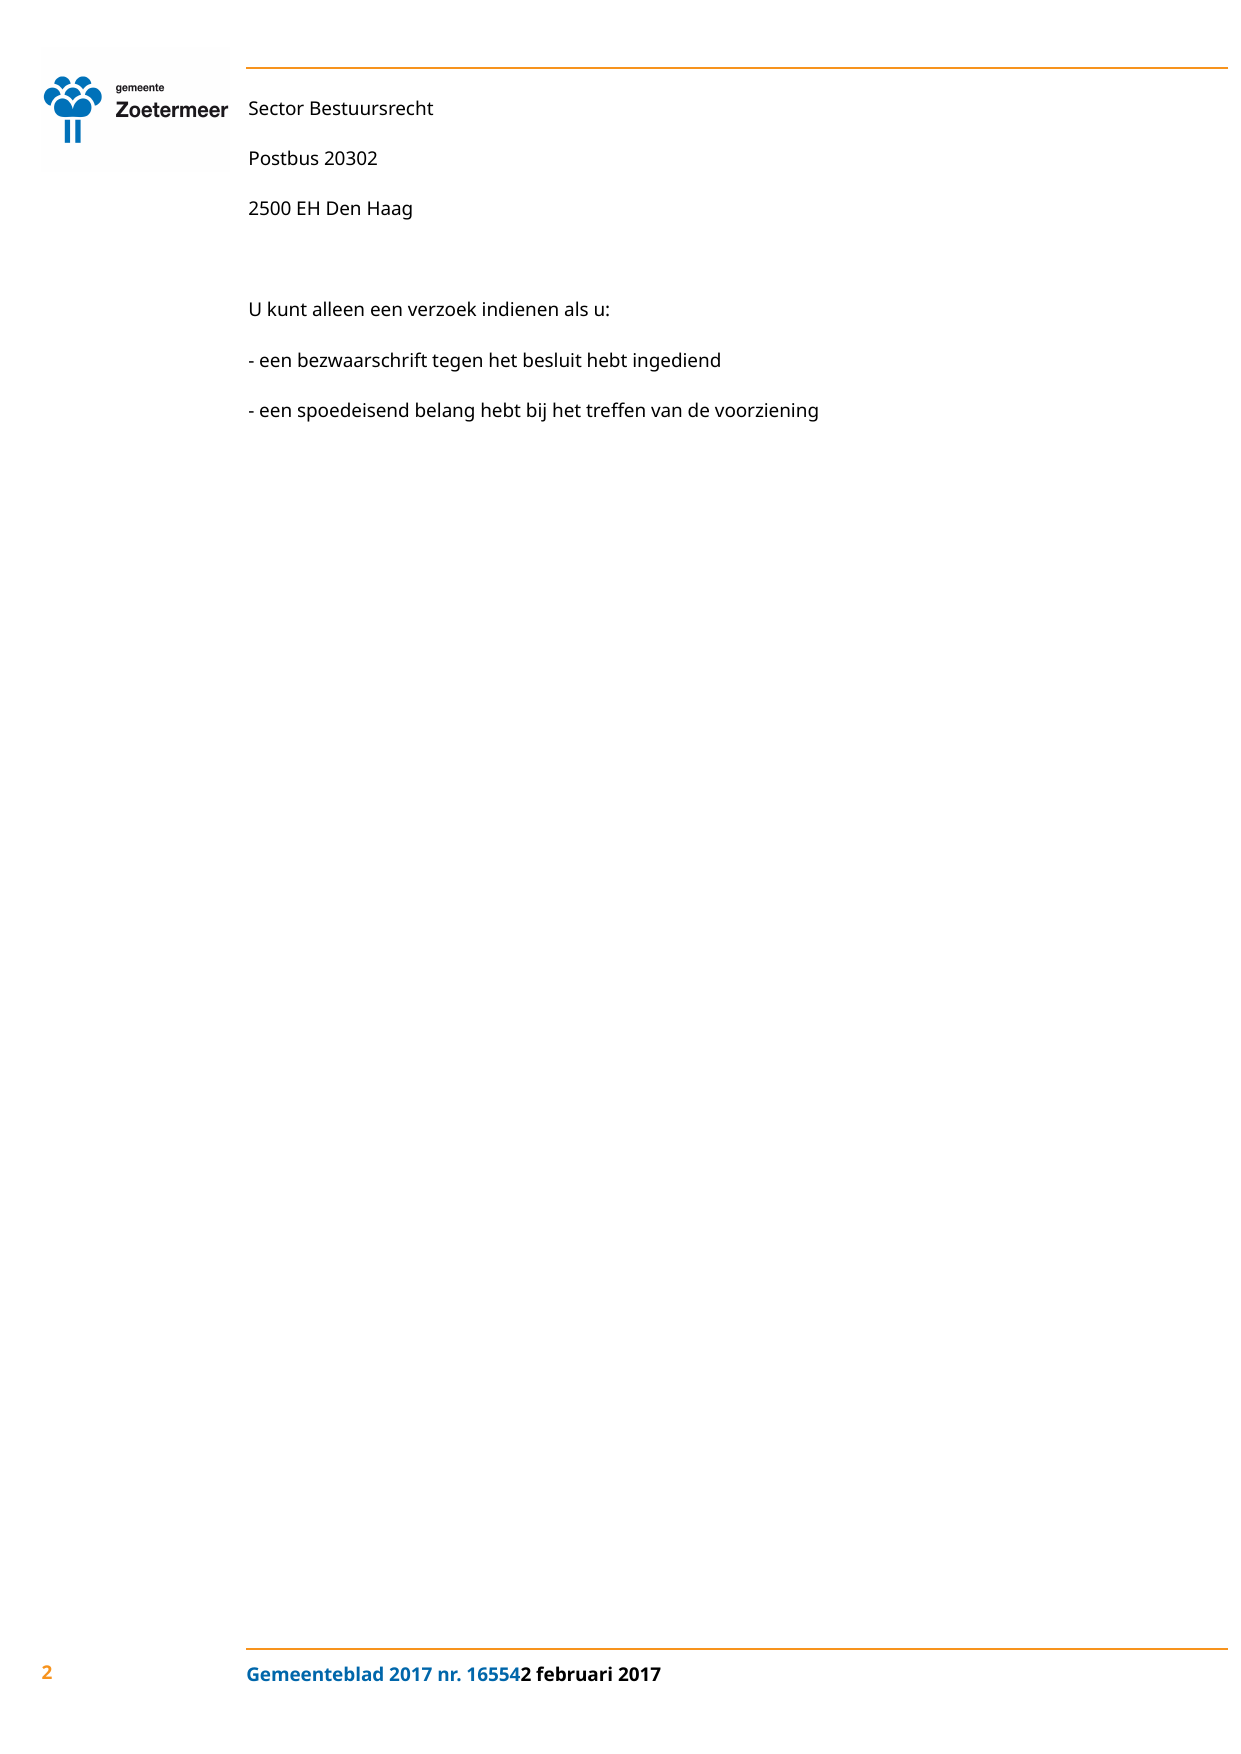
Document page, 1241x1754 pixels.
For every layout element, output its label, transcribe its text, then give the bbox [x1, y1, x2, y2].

text 2500 EH Den Haag [248, 196, 1152, 221]
text U kunt alleen een verzoek indienen als u: [248, 296, 1152, 322]
text Sector Bestuursrecht [248, 95, 1152, 121]
text Postbus 20302 [248, 145, 1152, 171]
text - een bezwaarschrift tegen het besluit hebt ingediend [248, 347, 1152, 373]
text - een spoedeisend belang hebt bij het treffen van de voorziening [248, 397, 1152, 423]
picture [41, 47, 231, 172]
